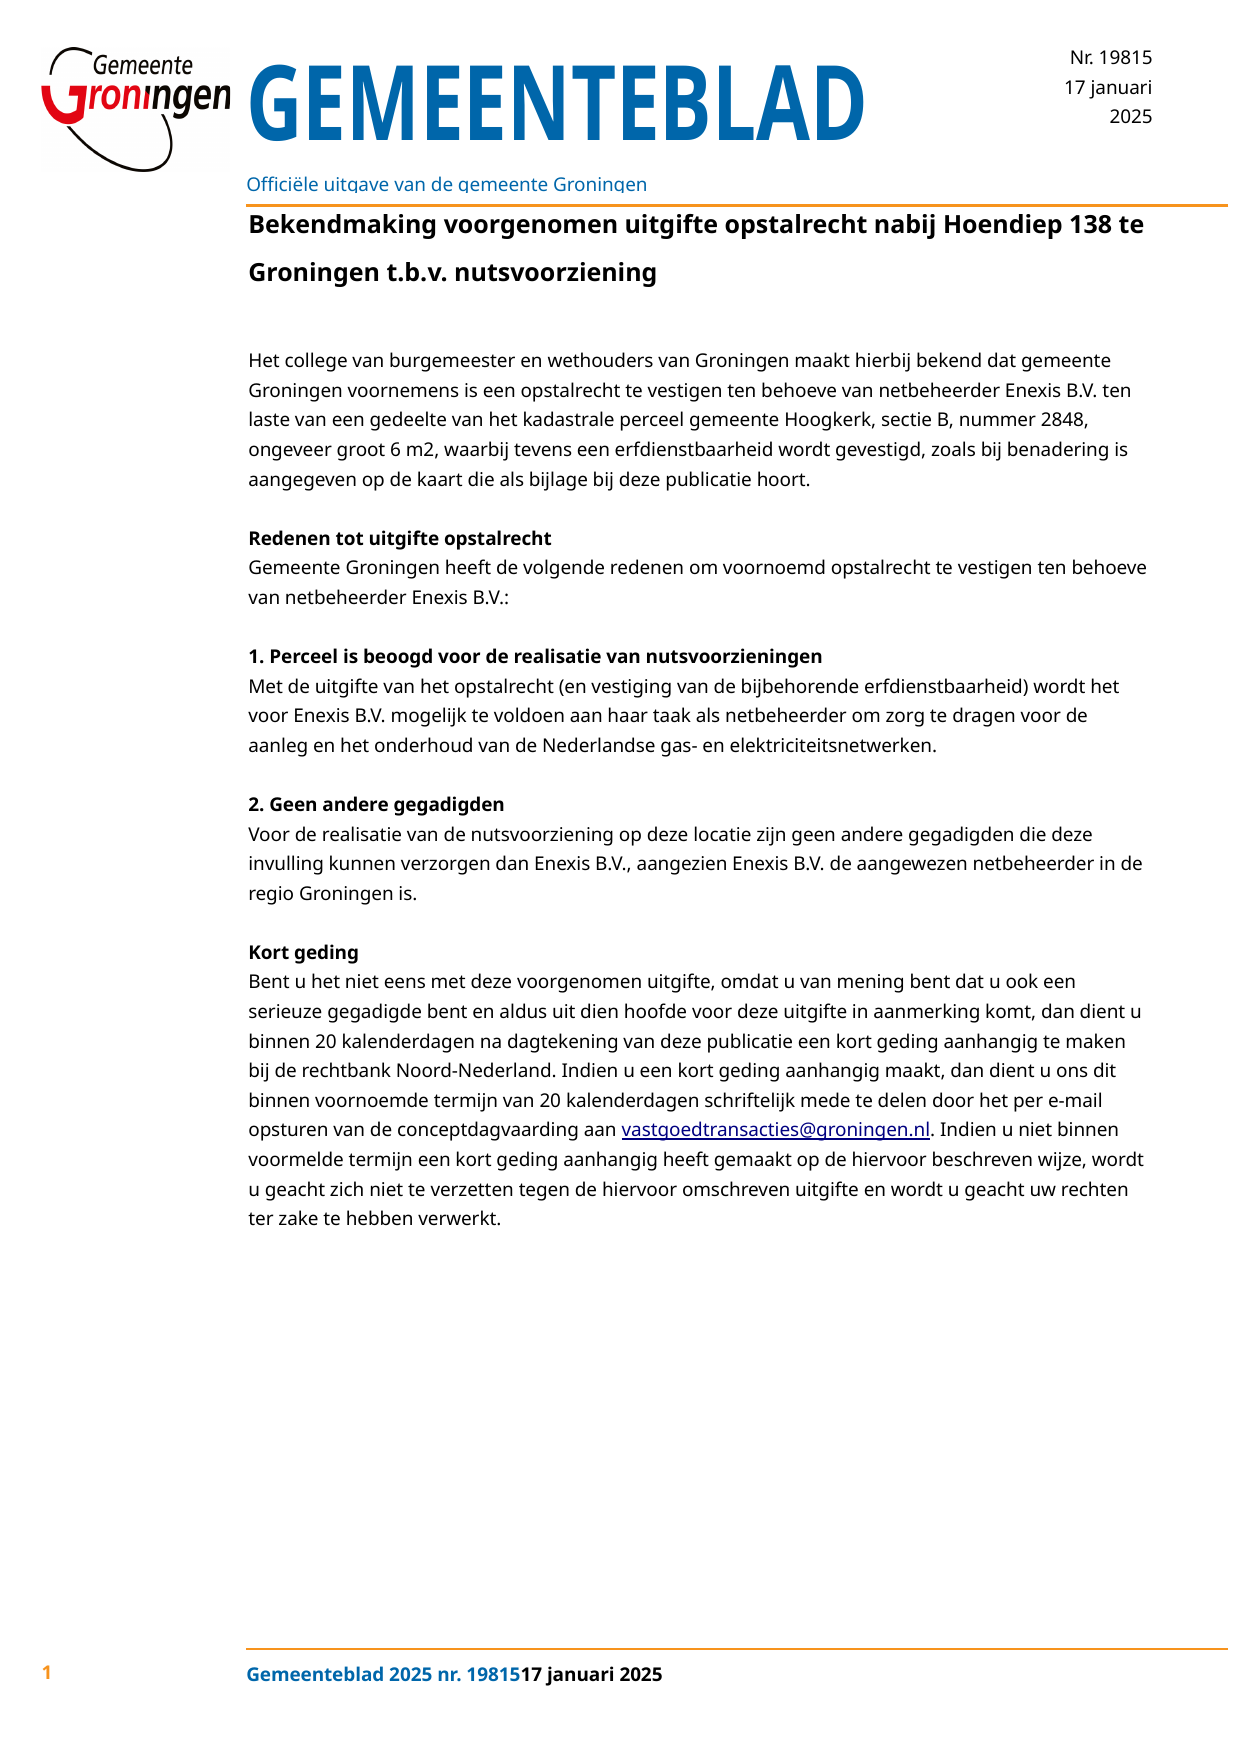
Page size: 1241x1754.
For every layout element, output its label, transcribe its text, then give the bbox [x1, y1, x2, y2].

text Het college van burgemeester en wethouders van Groningen maakt hierbij bekend dat gemeente Groningen voornemens is een opstalrecht te vestigen ten behoeve van netbeheerder Enexis B.V. ten laste van een gedeelte van het kadastrale perceel gemeente Hoogkerk, sectie B, nummer 2848, ongeveer groot 6 m2, waarbij tevens een erfdienstbaarheid wordt gevestigd, zoals bij benadering is aangegeven op de kaart die als bijlage bij deze publicatie hoort. [248, 347, 1152, 492]
text Kort geding [248, 939, 1152, 965]
text Gemeente Groningen heeft de volgende redenen om voornoemd opstalrecht te vestigen ten behoeve van netbeheerder Enexis B.V.: [248, 554, 1152, 610]
text Bekendmaking voorgenomen uitgifte opstalrecht nabij Hoendiep 138 te Groningen t.b.v. nutsvoorziening [248, 207, 1152, 288]
picture [41, 47, 231, 172]
text Voor de realisatie van de nutsvoorziening op deze locatie zijn geen andere gegadigden die deze invulling kunnen verzorgen dan Enexis B.V., aangezien Enexis B.V. de aangewezen netbeheerder in de regio Groningen is. [248, 821, 1152, 906]
text Bent u het niet eens met deze voorgenomen uitgifte, omdat u van mening bent dat u ook een serieuze gegadigde bent en aldus uit dien hoofde voor deze uitgifte in aanmerking komt, dan dient u binnen 20 kalenderdagen na dagtekening van deze publicatie een kort geding aanhangig te maken bij de rechtbank Noord-Nederland. Indien u een kort geding aanhangig maakt, dan dient u ons dit binnen voornoemde termijn van 20 kalenderdagen schriftelijk mede te delen door het per e-mail opsturen van de conceptdagvaarding aan vastgoedtransacties@groningen.nl. Indien u niet binnen voormelde termijn een kort geding aanhangig heeft gemaakt op de hiervoor beschreven wijze, wordt u geacht zich niet te verzetten tegen de hiervoor omschreven uitgifte en wordt u geacht uw rechten ter zake te hebben verwerkt. [248, 969, 1152, 1231]
text 1. Perceel is beoogd voor de realisatie van nutsvoorzieningen [248, 643, 1152, 669]
text 2. Geen andere gegadigden [248, 791, 1152, 817]
text Met de uitgifte van het opstalrecht (en vestiging van de bijbehorende erfdienstbaarheid) wordt het voor Enexis B.V. mogelijk te voldoen aan haar taak als netbeheerder om zorg te dragen voor de aanleg en het onderhoud van de Nederlandse gas- en elektriciteitsnetwerken. [248, 673, 1152, 758]
text Redenen tot uitgifte opstalrecht [248, 525, 1152, 551]
